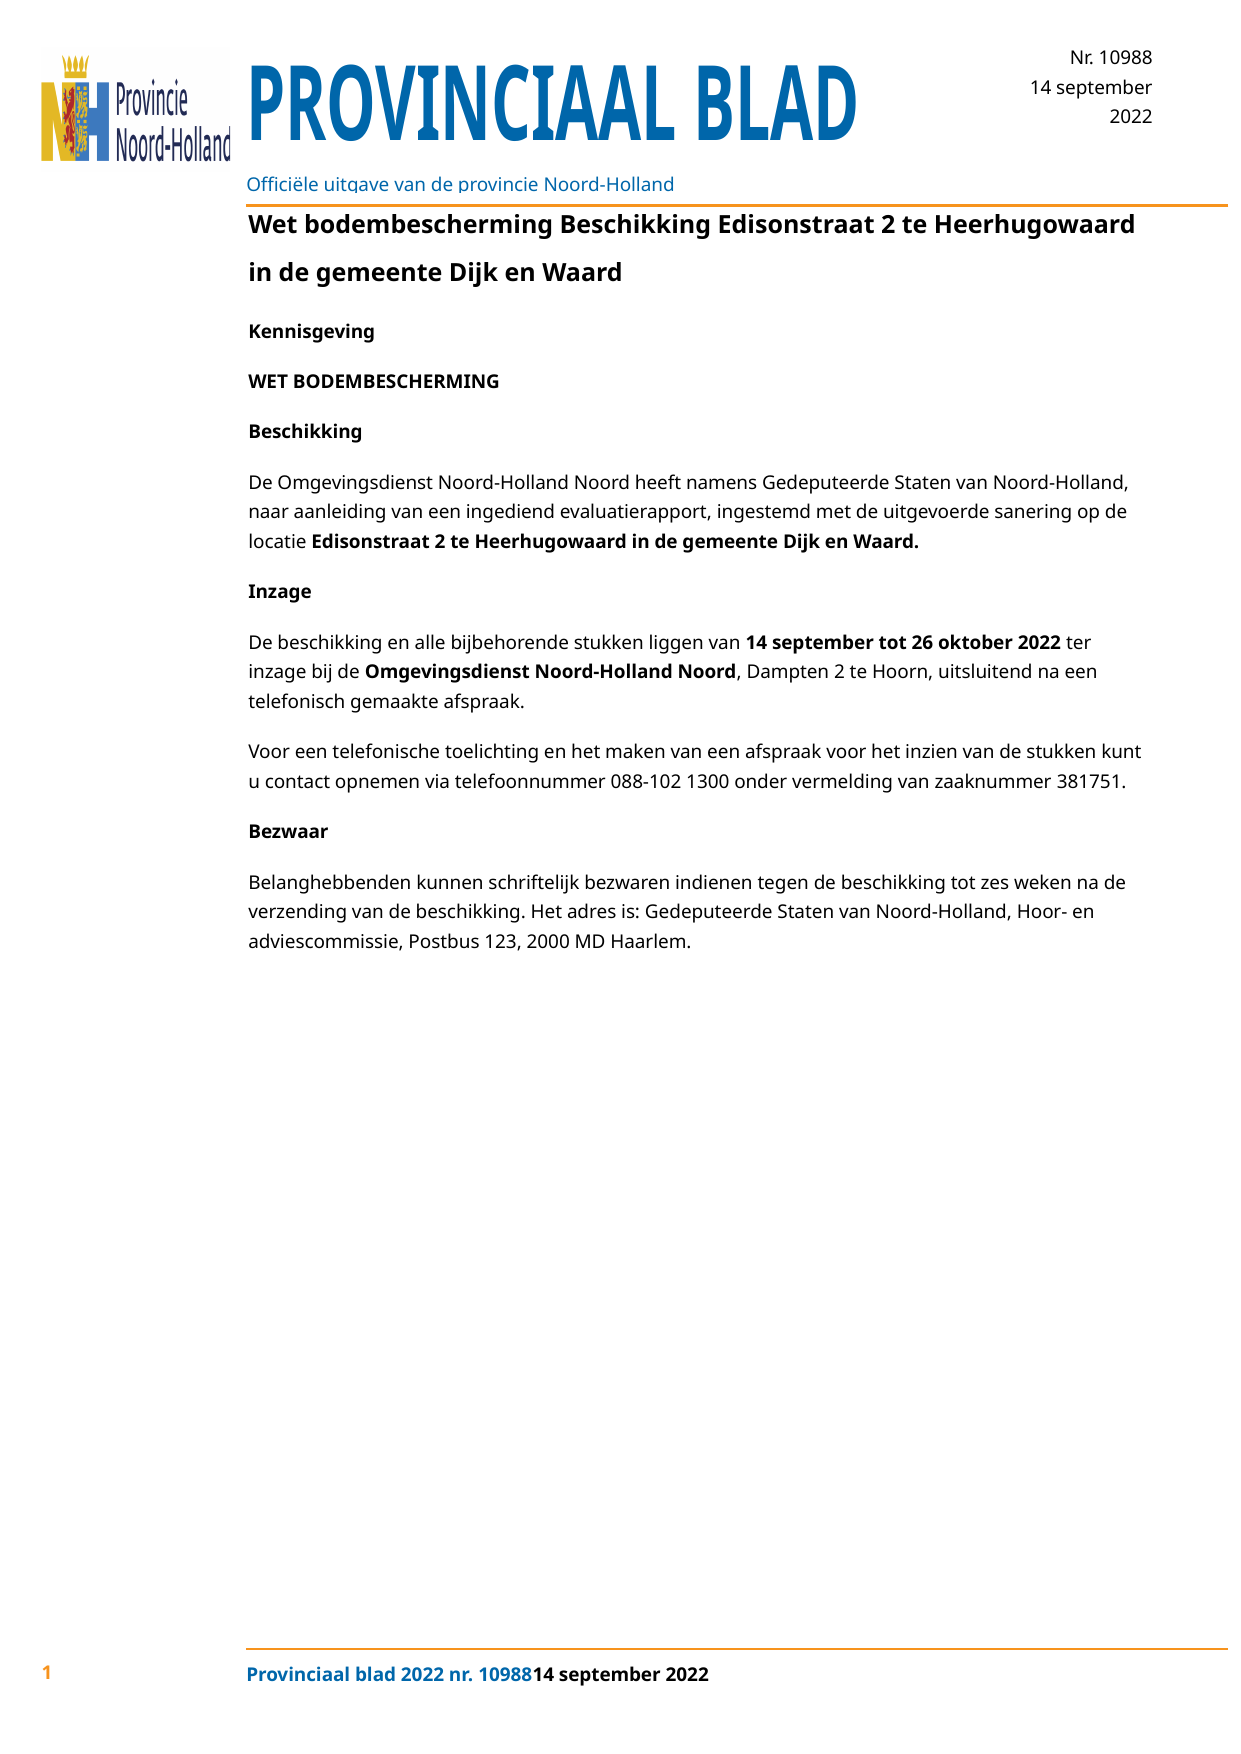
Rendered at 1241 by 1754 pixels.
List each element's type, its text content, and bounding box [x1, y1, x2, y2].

text Wet bodembescherming Beschikking Edisonstraat 2 te Heerhugowaard in de gemeente Dijk en Waard [248, 207, 1152, 288]
text Kennisgeving [248, 318, 1152, 344]
text Inzage [248, 579, 1152, 604]
text De Omgevingsdienst Noord-Holland Noord heeft namens Gedeputeerde Staten van Noord-Holland, naar aanleiding van een ingediend evaluatierapport, ingestemd met de uitgevoerde sanering op de locatie Edisonstraat 2 te Heerhugowaard in de gemeente Dijk en Waard. [248, 469, 1152, 554]
picture [41, 47, 231, 172]
text Beschikking [248, 419, 1152, 444]
text Belanghebbenden kunnen schriftelijk bezwaren indienen tegen de beschikking tot zes weken na de verzending van de beschikking. Het adres is: Gedeputeerde Staten van Noord-Holland, Hoor- en adviescommissie, Postbus 123, 2000 MD Haarlem. [248, 869, 1152, 954]
text WET BODEMBESCHERMING [248, 368, 1152, 394]
text Bezwaar [248, 819, 1152, 844]
text De beschikking en alle bijbehorende stukken liggen van 14 september tot 26 oktober 2022 ter inzage bij de Omgevingsdienst Noord-Holland Noord, Dampten 2 te Hoorn, uitsluitend na een telefonisch gemaakte afspraak. [248, 629, 1152, 714]
text Voor een telefonische toelichting en het maken van een afspraak voor het inzien van de stukken kunt u contact opnemen via telefoonnummer 088-102 1300 onder vermelding van zaaknummer 381751. [248, 739, 1152, 794]
